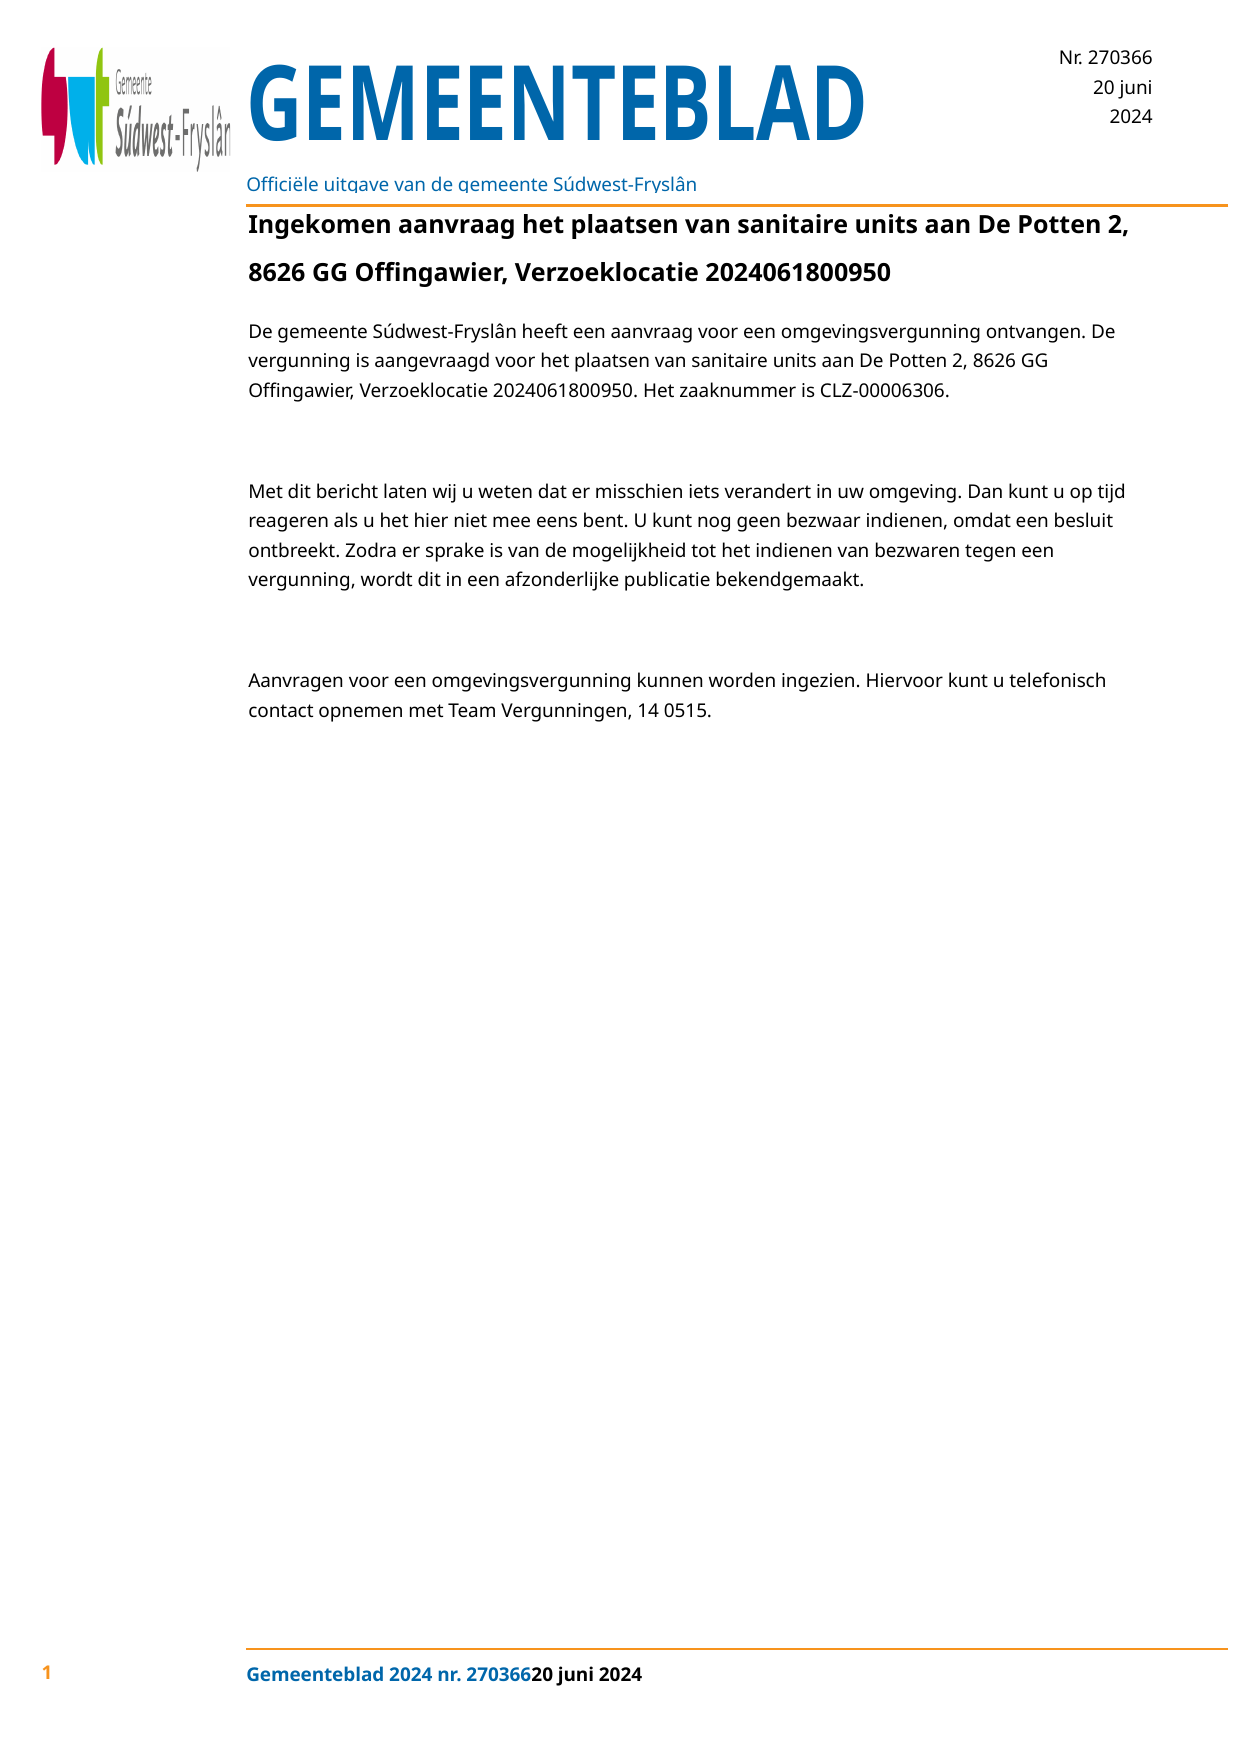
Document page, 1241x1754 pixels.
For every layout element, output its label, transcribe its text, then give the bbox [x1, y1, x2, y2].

text Ingekomen aanvraag het plaatsen van sanitaire units aan De Potten 2, 8626 GG Offingawier, Verzoeklocatie 2024061800950 [248, 207, 1152, 288]
text Aanvragen voor een omgevingsvergunning kunnen worden ingezien. Hiervoor kunt u telefonisch contact opnemen met Team Vergunningen, 14 0515. [248, 667, 1152, 723]
text De gemeente Súdwest-Fryslân heeft een aanvraag voor een omgevingsvergunning ontvangen. De vergunning is aangevraagd voor het plaatsen van sanitaire units aan De Potten 2, 8626 GG Offingawier, Verzoeklocatie 2024061800950. Het zaaknummer is CLZ-00006306. [248, 318, 1152, 403]
text Met dit bericht laten wij u weten dat er misschien iets verandert in uw omgeving. Dan kunt u op tijd reageren als u het hier niet mee eens bent. U kunt nog geen bezwaar indienen, omdat een besluit ontbreekt. Zodra er sprake is van de mogelijkheid tot het indienen van bezwaren tegen een vergunning, wordt dit in een afzonderlijke publicatie bekendgemaakt. [248, 478, 1152, 592]
picture [41, 47, 231, 172]
